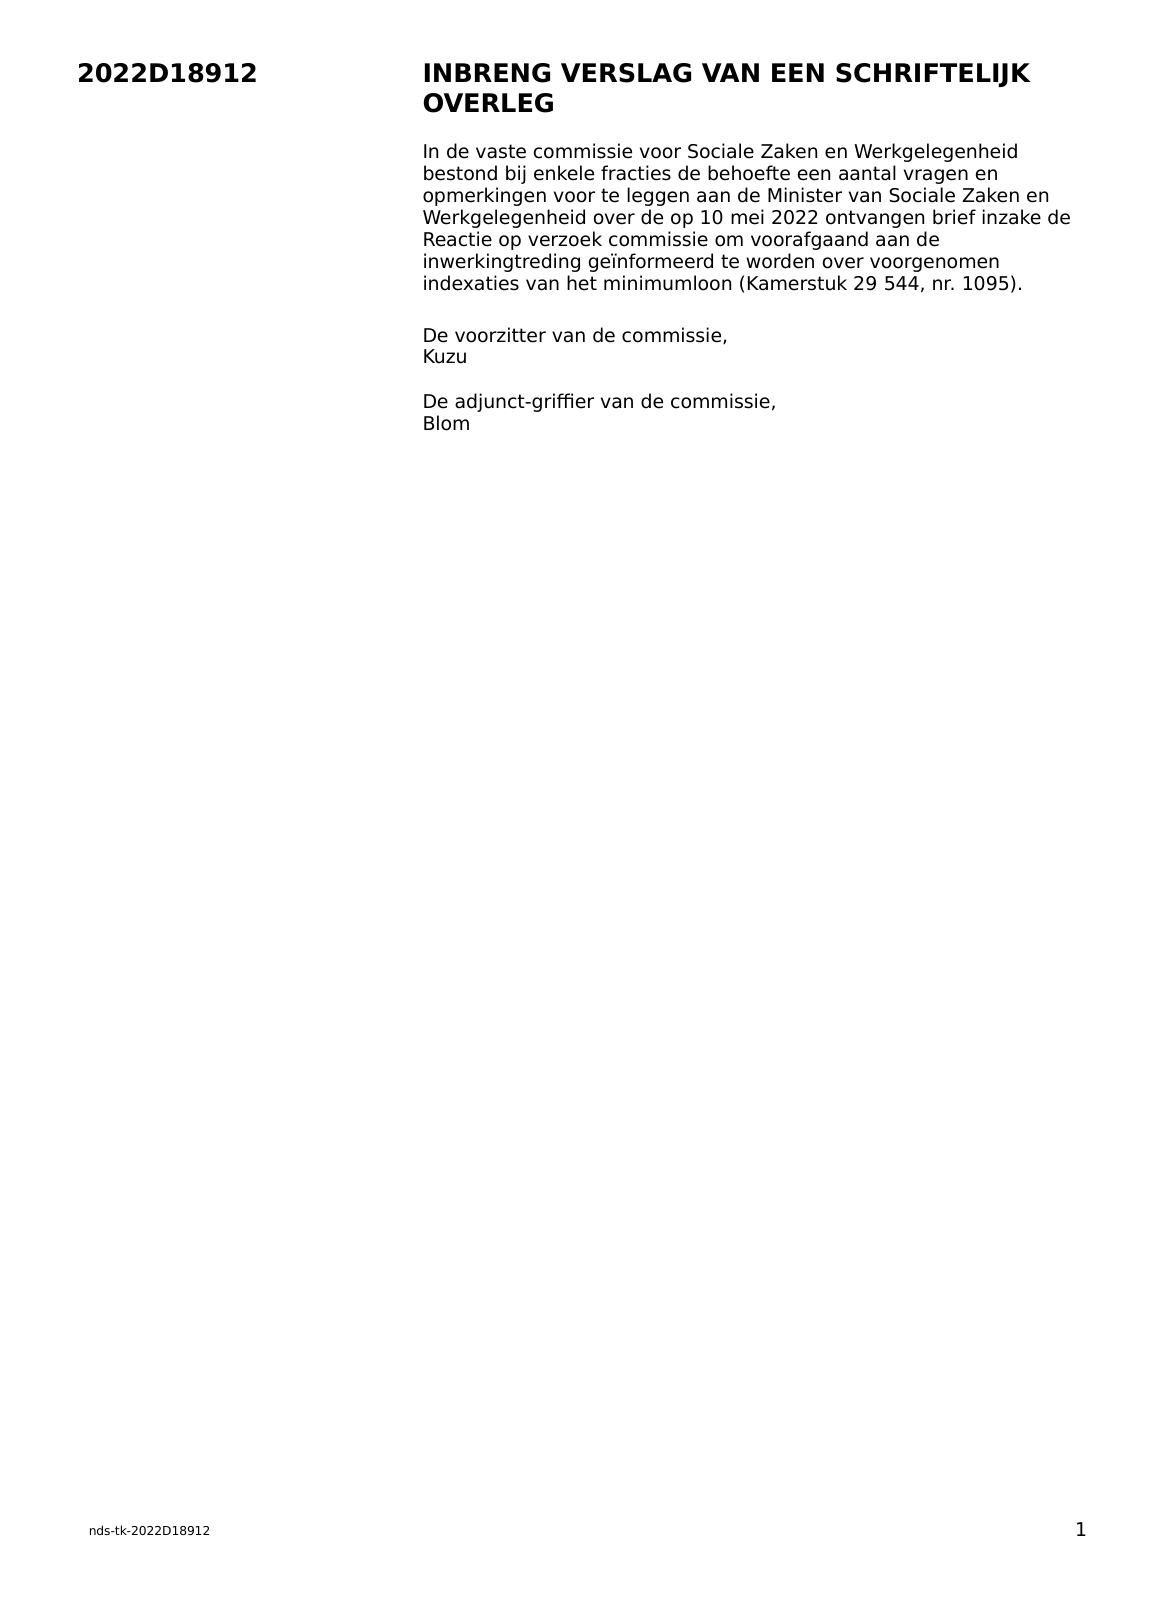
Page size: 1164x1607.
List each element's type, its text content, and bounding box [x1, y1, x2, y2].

text De adjunct-griffier van de commissie, Blom [422, 391, 1087, 434]
text De voorzitter van de commissie, Kuzu [422, 324, 1087, 368]
text In de vaste commissie voor Sociale Zaken en Werkgelegenheid bestond bij enkele fracties de behoefte een aantal vragen en opmerkingen voor te leggen aan de Minister van Sociale Zaken en Werkgelegenheid over de op 10 mei 2022 ontvangen brief inzake de Reactie op verzoek commissie om voorafgaand aan de inwerkingtreding geïnformeerd te worden over voorgenomen indexaties van het minimumloon (Kamerstuk 29 544, nr. 1095). [422, 141, 1087, 294]
text nds-tk-2022D18912 [88, 1524, 323, 1538]
text 2022D18912 INBRENG VERSLAG VAN EEN SCHRIFTELIJK OVERLEG [77, 59, 1087, 118]
